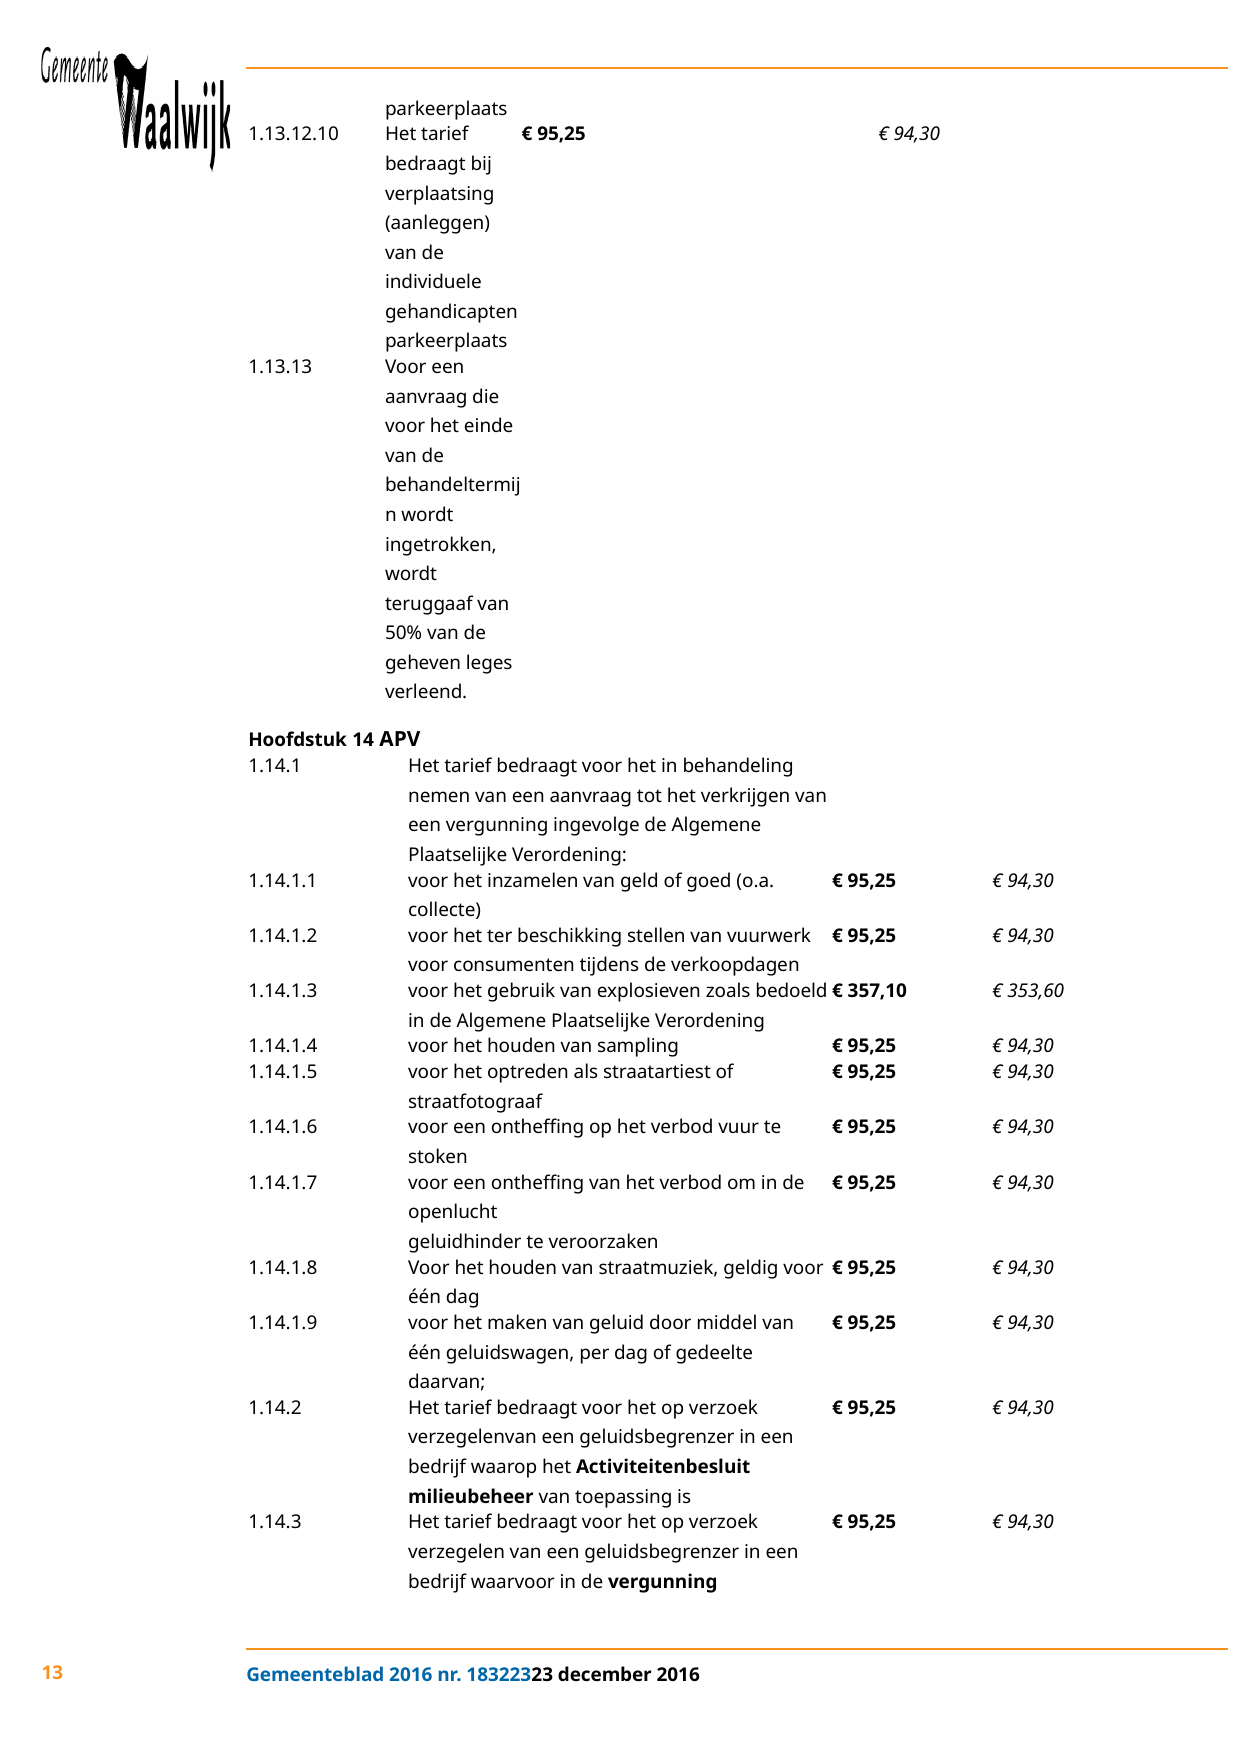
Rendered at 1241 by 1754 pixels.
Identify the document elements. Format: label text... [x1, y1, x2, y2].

table_cell voor het optreden als straatartiest of straatfotograaf [408, 1059, 832, 1114]
table_cell € 95,25 [832, 1394, 992, 1509]
table_cell [878, 95, 1015, 121]
table_cell 1.14.1.9 [248, 1309, 408, 1394]
table_cell € 94,30 [992, 1169, 1152, 1254]
table_cell [878, 353, 1015, 704]
table_cell 1.14.1.1 [248, 867, 408, 922]
table_cell € 94,30 [992, 1254, 1152, 1309]
table_cell 1.14.1.8 [248, 1254, 408, 1309]
table_cell € 95,25 [832, 1509, 992, 1593]
table_cell € 95,25 [832, 1059, 992, 1114]
table_cell € 95,25 [832, 1254, 992, 1309]
table_cell voor een ontheffing van het verbod om in de openlucht geluidhinder te veroorzaken [408, 1169, 832, 1254]
table_cell voor het houden van sampling [408, 1033, 832, 1058]
table_cell voor het gebruik van explosieven zoals bedoeld in de Algemene Plaatselijke Verordening [408, 978, 832, 1033]
table_cell 1.14.1.2 [248, 922, 408, 977]
table_cell [521, 95, 878, 121]
table_cell € 94,30 [992, 1033, 1152, 1058]
table_cell Voor het houden van straatmuziek, geldig voor één dag [408, 1254, 832, 1309]
table_cell 1.14.1.4 [248, 1033, 408, 1058]
table_cell voor het ter beschikking stellen van vuurwerk voor consumenten tijdens de verkoopdagen [408, 922, 832, 977]
text Hoofdstuk 14 APV [248, 724, 1152, 752]
table_cell € 95,25 [832, 1169, 992, 1254]
table_cell € 95,25 [832, 1033, 992, 1058]
table_header 1.14.1 [248, 752, 408, 867]
table_cell Voor een aanvraag die voor het einde van de behandeltermijn wordt ingetrokken, wordt teruggaaf van 50% van de geheven leges verleend. [385, 353, 521, 704]
picture [41, 47, 231, 172]
table_cell 1.14.1.3 [248, 978, 408, 1033]
table_cell voor het maken van geluid door middel van één geluidswagen, per dag of gedeelte daarvan; [408, 1309, 832, 1394]
table_cell € 95,25 [832, 1309, 992, 1394]
table_cell Het tarief bedraagt bij verplaatsing (aanleggen) van de individuele gehandicapten parkeerplaats [385, 121, 521, 353]
table_cell € 94,30 [992, 1309, 1152, 1394]
table_cell voor het inzamelen van geld of goed (o.a. collecte) [408, 867, 832, 922]
table_cell 1.14.2 [248, 1394, 408, 1509]
table_cell 1.14.3 [248, 1509, 408, 1593]
table_cell € 94,30 [992, 1509, 1152, 1593]
table_cell € 94,30 [878, 121, 1015, 353]
table_cell Het tarief bedraagt voor het op verzoek verzegelenvan een geluidsbegrenzer in een bedrijf waarop het Activiteitenbesluit milieubeheer van toepassing is [408, 1394, 832, 1509]
table_cell parkeerplaats [385, 95, 521, 121]
table_cell Het tarief bedraagt voor het op verzoek verzegelen van een geluidsbegrenzer in een bedrijf waarvoor in de vergunning [408, 1509, 832, 1593]
table_cell 1.14.1.7 [248, 1169, 408, 1254]
table_cell 1.13.12.10 [248, 121, 385, 353]
table_cell € 95,25 [521, 121, 878, 353]
table_cell 1.14.1.6 [248, 1114, 408, 1169]
table_cell 1.14.1.5 [248, 1059, 408, 1114]
table_header Het tarief bedraagt voor het in behandeling nemen van een aanvraag tot het verkrijgen van een vergunning ingevolge de Algemene Plaatselijke Verordening: [408, 752, 832, 867]
table_cell voor een ontheffing op het verbod vuur te stoken [408, 1114, 832, 1169]
table_cell [248, 95, 385, 121]
table_cell € 94,30 [992, 1394, 1152, 1509]
table_header [992, 752, 1152, 867]
table_cell € 95,25 [832, 922, 992, 977]
table_header [832, 752, 992, 867]
table_cell 1.13.13 [248, 353, 385, 704]
table_cell € 95,25 [832, 1114, 992, 1169]
table_cell € 95,25 [832, 867, 992, 922]
table_cell € 94,30 [992, 922, 1152, 977]
table_cell € 353,60 [992, 978, 1152, 1033]
table_cell [521, 353, 878, 704]
table_cell € 94,30 [992, 867, 1152, 922]
table_cell € 94,30 [992, 1059, 1152, 1114]
table_cell € 357,10 [832, 978, 992, 1033]
table_cell € 94,30 [992, 1114, 1152, 1169]
